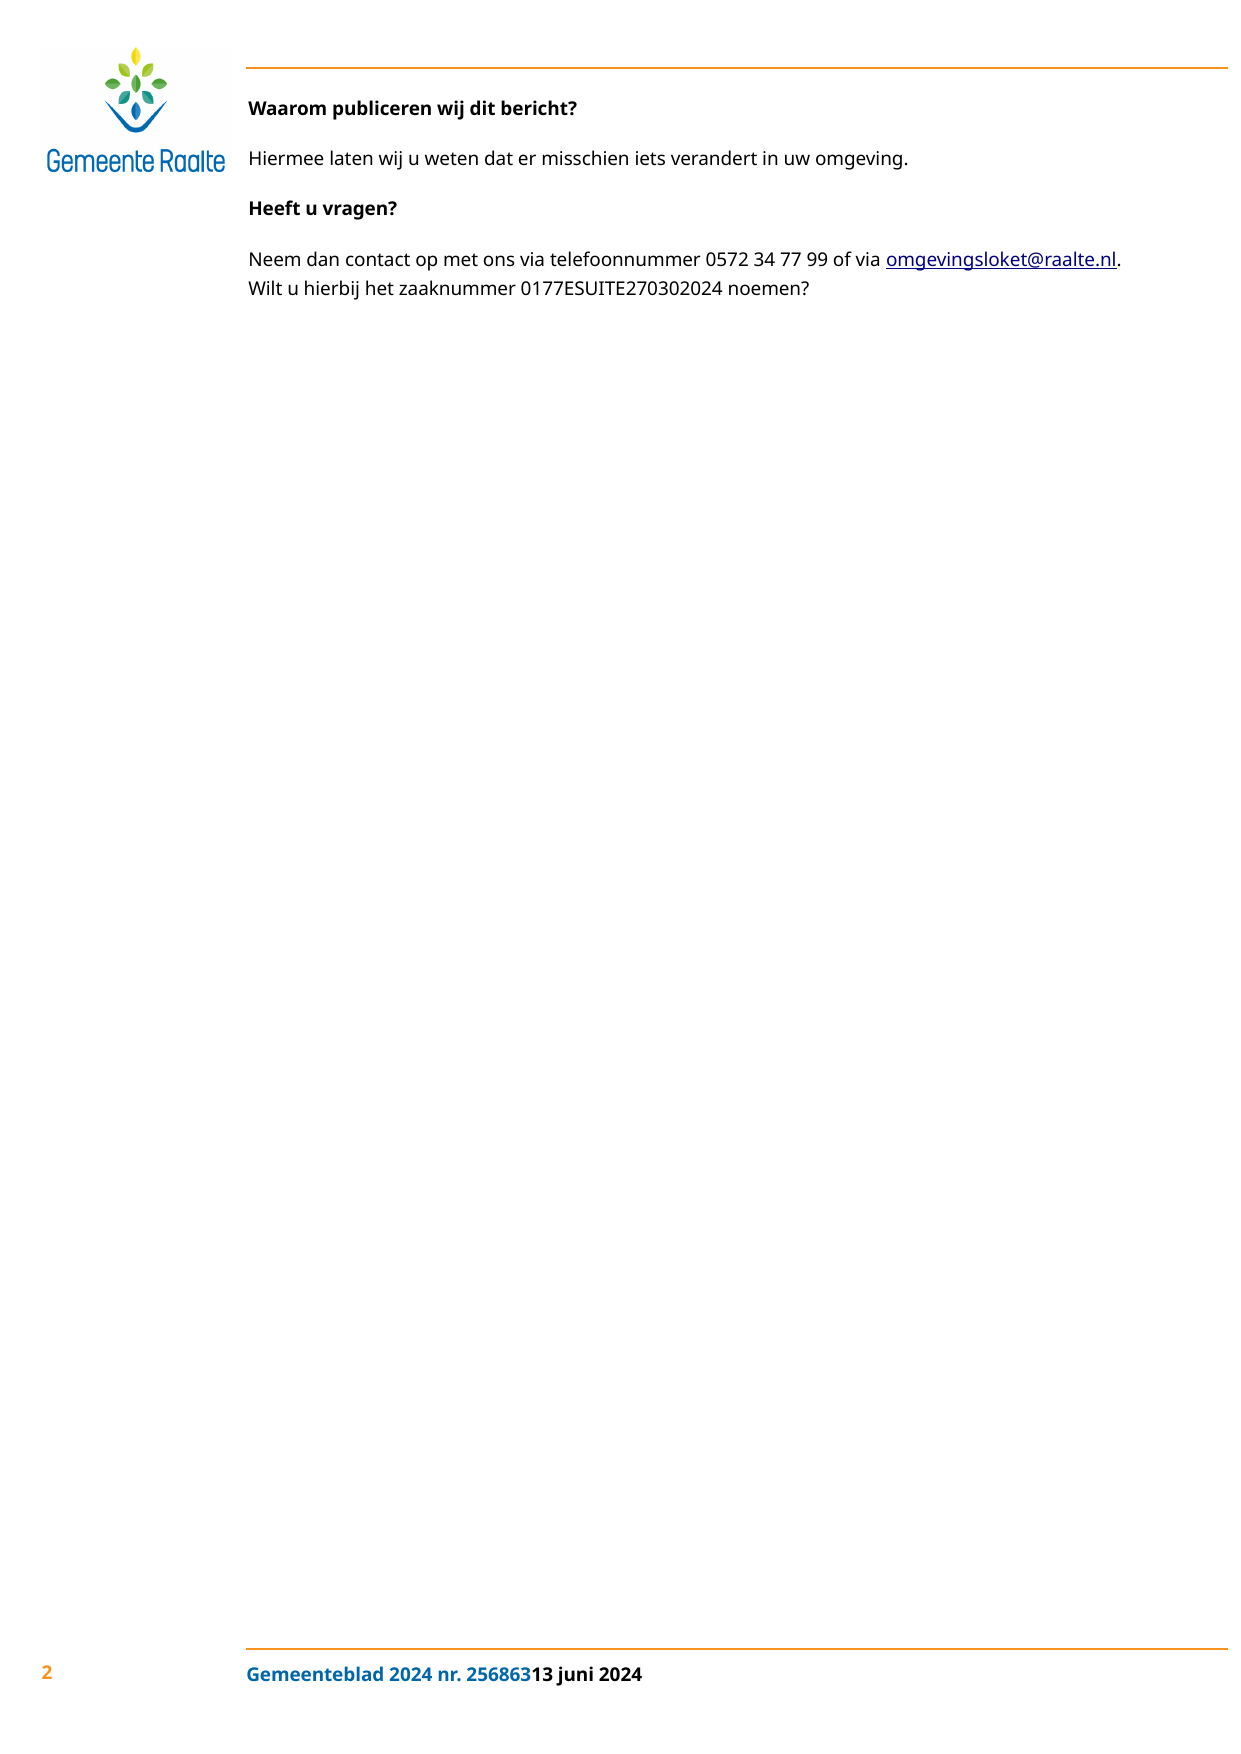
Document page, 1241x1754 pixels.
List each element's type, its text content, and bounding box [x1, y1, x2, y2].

text Heeft u vragen? [248, 196, 1152, 221]
text Neem dan contact op met ons via telefoonnummer 0572 34 77 99 of via omgevingsloket@raalte.nl. Wilt u hierbij het zaaknummer 0177ESUITE270302024 noemen? [248, 246, 1152, 301]
text Waarom publiceren wij dit bericht? [248, 95, 1152, 121]
picture [41, 47, 231, 172]
text Hiermee laten wij u weten dat er misschien iets verandert in uw omgeving. [248, 145, 1152, 171]
